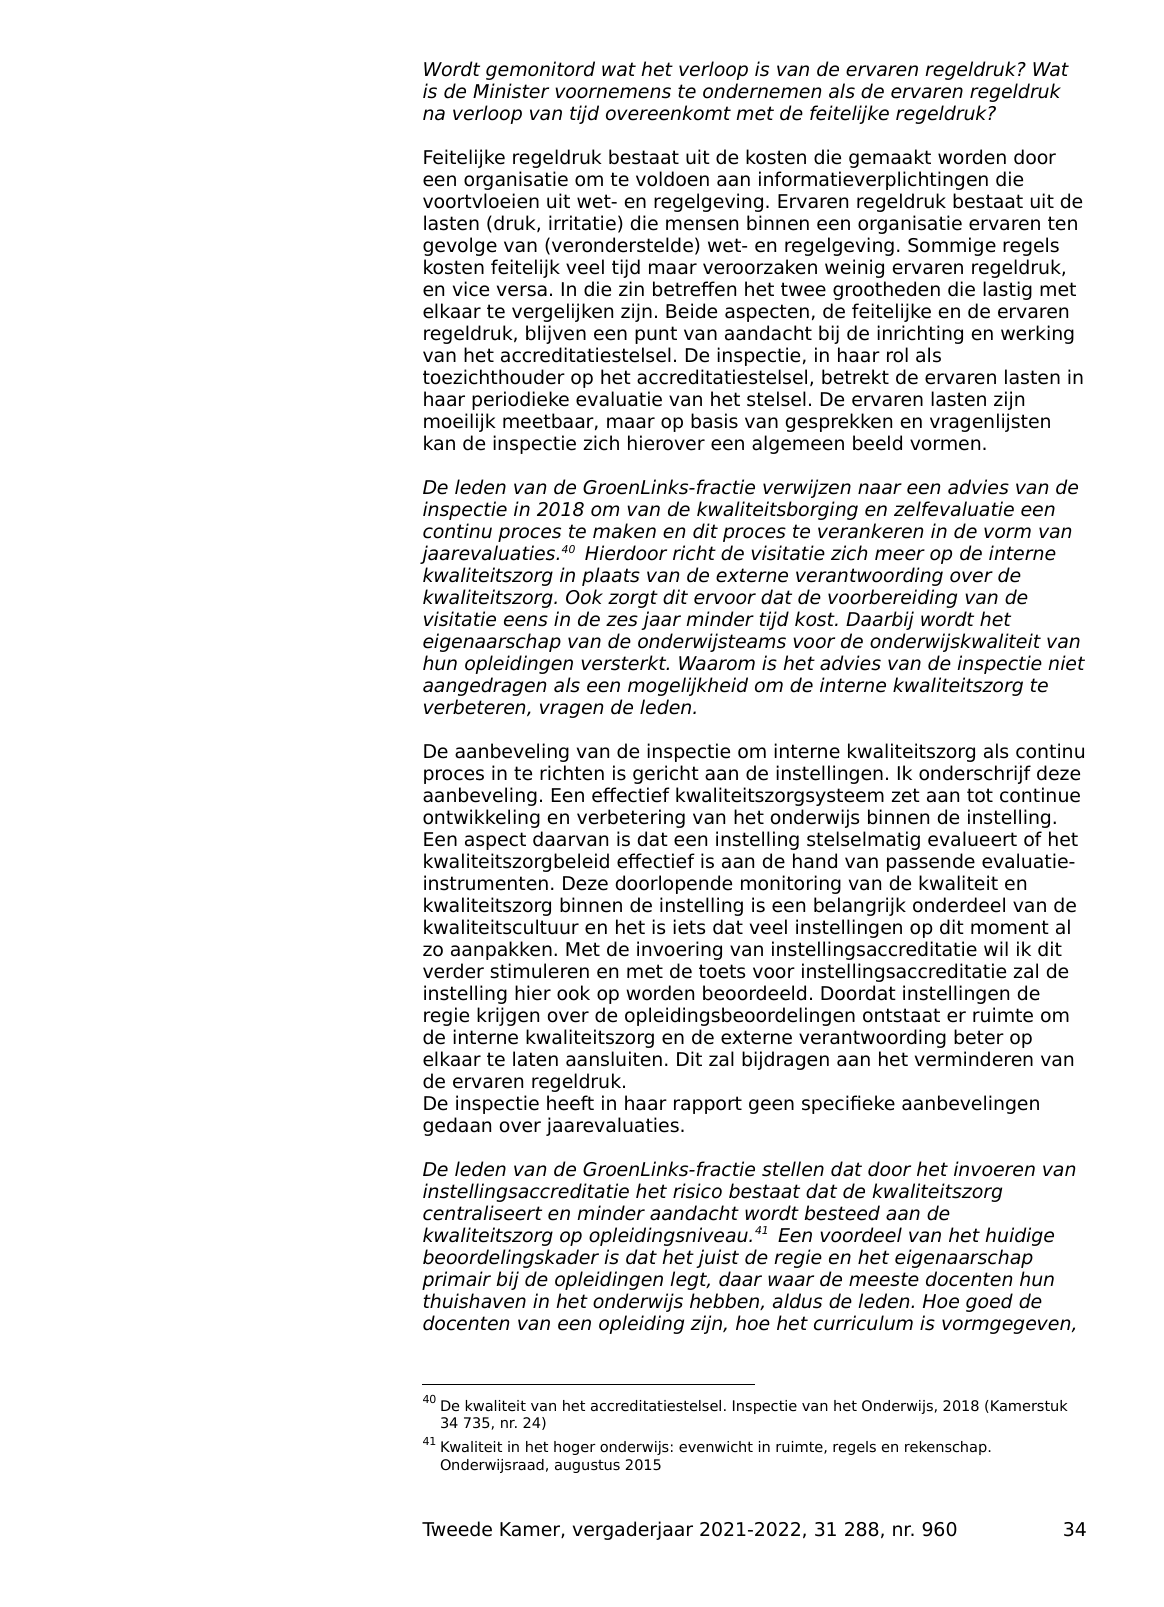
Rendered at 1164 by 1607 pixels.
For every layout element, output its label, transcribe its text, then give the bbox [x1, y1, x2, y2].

text De leden van de GroenLinks-fractie stellen dat door het invoeren van instellingsaccreditatie het risico bestaat dat de kwaliteitszorg centraliseert en minder aandacht wordt besteed aan de kwaliteitszorg op opleidingsniveau. Een voordeel van het huidige beoordelingskader is dat het juist de regie en het eigenaarschap primair bij de opleidingen legt, daar waar de meeste docenten hun thuishaven in het onderwijs hebben, aldus de leden. Hoe goed de docenten van een opleiding zijn, hoe het curriculum is vormgegeven, [422, 1159, 1087, 1335]
text De inspectie heeft in haar rapport geen specifieke aanbevelingen gedaan over jaarevaluaties. [422, 1093, 1087, 1137]
text Wordt gemonitord wat het verloop is van de ervaren regeldruk? Wat is de Minister voornemens te ondernemen als de ervaren regeldruk na verloop van tijd overeenkomt met de feitelijke regeldruk? [422, 59, 1087, 125]
text De leden van de GroenLinks-fractie verwijzen naar een advies van de inspectie in 2018 om van de kwaliteitsborging en zelfevaluatie een continu proces te maken en dit proces te verankeren in de vorm van jaarevaluaties. Hierdoor richt de visitatie zich meer op de interne kwaliteitszorg in plaats van de externe verantwoording over de kwaliteitszorg. Ook zorgt dit ervoor dat de voorbereiding van de visitatie eens in de zes jaar minder tijd kost. Daarbij wordt het eigenaarschap van de onderwijsteams voor de onderwijskwaliteit van hun opleidingen versterkt. Waarom is het advies van de inspectie niet aangedragen als een mogelijkheid om de interne kwaliteitszorg te verbeteren, vragen de leden. [422, 477, 1087, 719]
text Kwaliteit in het hoger onderwijs: evenwicht in ruimte, regels en rekenschap. Onderwijsraad, augustus 2015 [422, 1435, 1087, 1474]
text De aanbeveling van de inspectie om interne kwaliteitszorg als continu proces in te richten is gericht aan de instellingen. Ik onderschrijf deze aanbeveling. Een effectief kwaliteitszorgsysteem zet aan tot continue ontwikkeling en verbetering van het onderwijs binnen de instelling. Een aspect daarvan is dat een instelling stelselmatig evalueert of het kwaliteitszorgbeleid effectief is aan de hand van passende evaluatie-instrumenten. Deze doorlopende monitoring van de kwaliteit en kwaliteitszorg binnen de instelling is een belangrijk onderdeel van de kwaliteitscultuur en het is iets dat veel instellingen op dit moment al zo aanpakken. Met de invoering van instellingsaccreditatie wil ik dit verder stimuleren en met de toets voor instellingsaccreditatie zal de instelling hier ook op worden beoordeeld. Doordat instellingen de regie krijgen over de opleidingsbeoordelingen ontstaat er ruimte om de interne kwaliteitszorg en de externe verantwoording beter op elkaar te laten aansluiten. Dit zal bijdragen aan het verminderen van de ervaren regeldruk. [422, 741, 1087, 1093]
text Feitelijke regeldruk bestaat uit de kosten die gemaakt worden door een organisatie om te voldoen aan informatieverplichtingen die voortvloeien uit wet- en regelgeving. Ervaren regeldruk bestaat uit de lasten (druk, irritatie) die mensen binnen een organisatie ervaren ten gevolge van (veronderstelde) wet- en regelgeving. Sommige regels kosten feitelijk veel tijd maar veroorzaken weinig ervaren regeldruk, en vice versa. In die zin betreffen het twee grootheden die lastig met elkaar te vergelijken zijn. Beide aspecten, de feitelijke en de ervaren regeldruk, blijven een punt van aandacht bij de inrichting en werking van het accreditatiestelsel. De inspectie, in haar rol als toezichthouder op het accreditatiestelsel, betrekt de ervaren lasten in haar periodieke evaluatie van het stelsel. De ervaren lasten zijn moeilijk meetbaar, maar op basis van gesprekken en vragenlijsten kan de inspectie zich hierover een algemeen beeld vormen. [422, 147, 1087, 455]
text De kwaliteit van het accreditatiestelsel. Inspectie van het Onderwijs, 2018 (Kamerstuk 34 735, nr. 24) [422, 1393, 1087, 1432]
